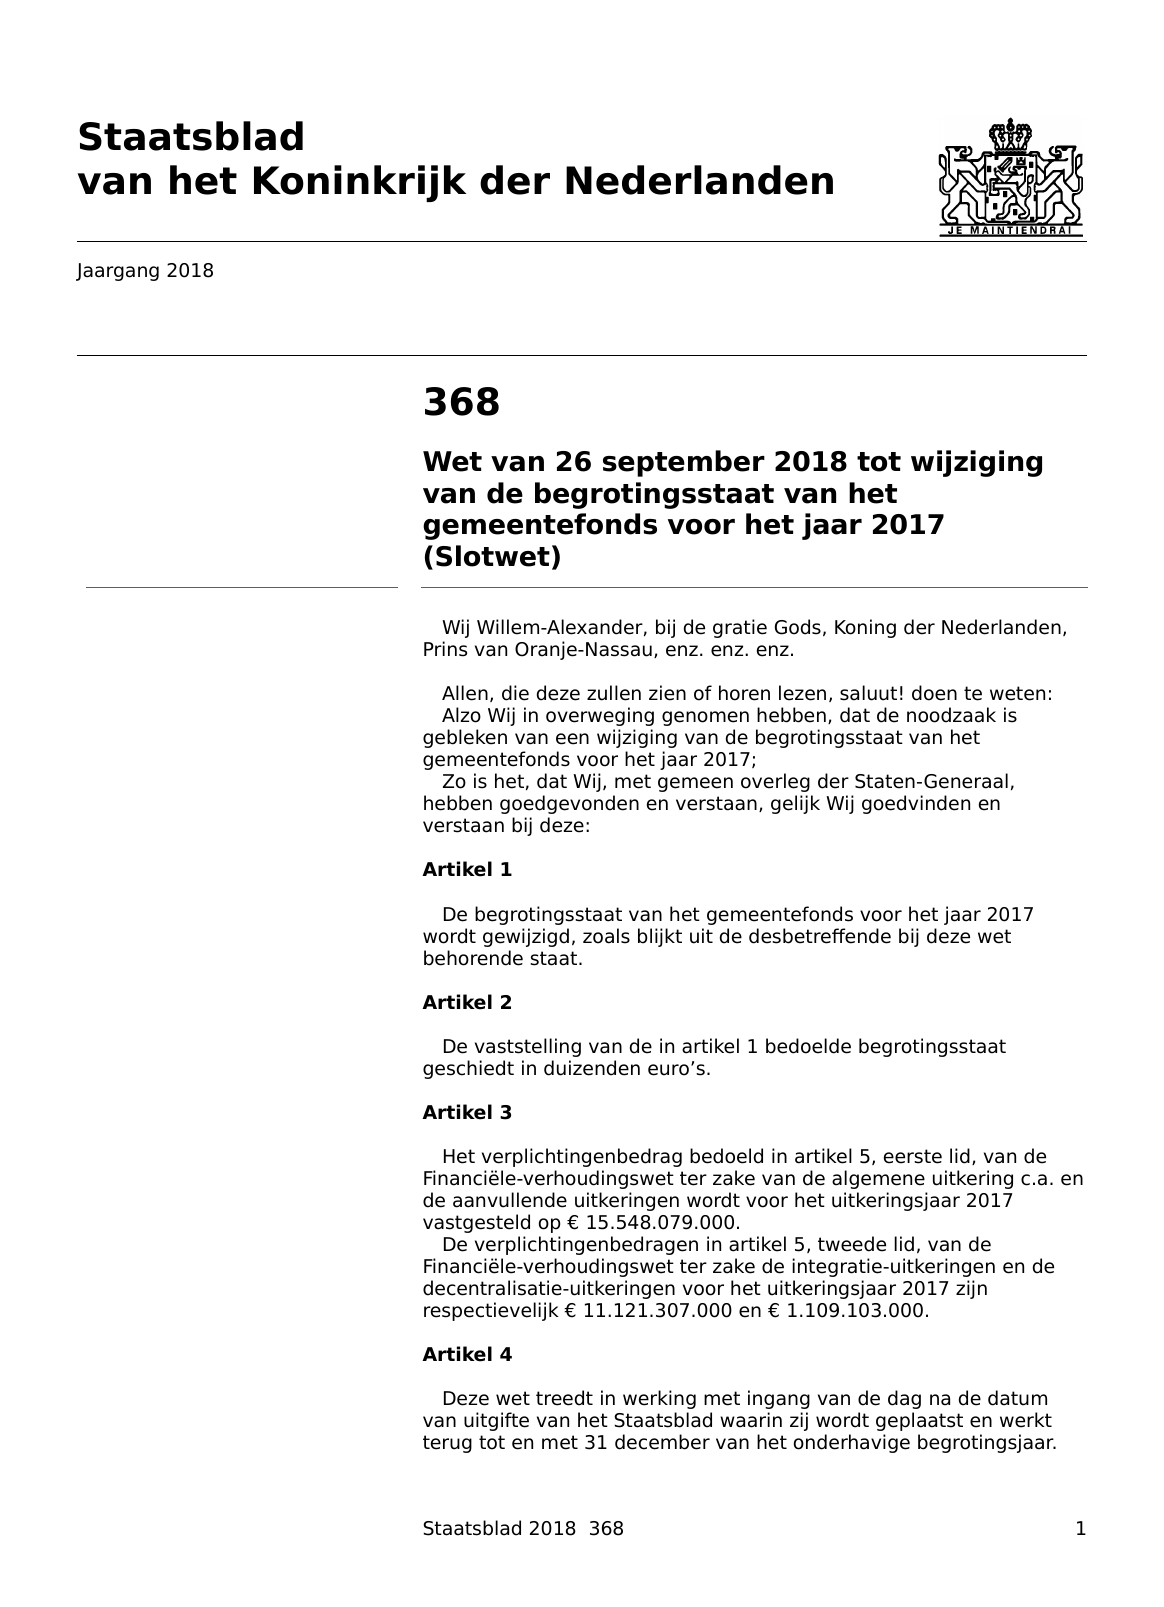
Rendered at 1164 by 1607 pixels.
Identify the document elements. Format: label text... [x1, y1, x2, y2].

text Wet van 26 september 2018 tot wijziging van de begrotingsstaat van het gemeentefonds voor het jaar 2017 (Slotwet) [422, 447, 1087, 573]
text Zo is het, dat Wij, met gemeen overleg der Staten-Generaal, hebben goedgevonden en verstaan, gelijk Wij goedvinden en verstaan bij deze: [422, 771, 1087, 837]
subtitle Artikel 1 [422, 859, 1087, 881]
text De begrotingsstaat van het gemeentefonds voor het jaar 2017 wordt gewijzigd, zoals blijkt uit de desbetreffende bij deze wet behorende staat. [422, 903, 1087, 969]
picture [936, 115, 1087, 240]
subtitle Artikel 3 [422, 1102, 1087, 1124]
text De vaststelling van de in artikel 1 bedoelde begrotingsstaat geschiedt in duizenden euro’s. [422, 1036, 1087, 1080]
table_header Staatsblad van het Koninkrijk der Nederlanden [77, 100, 886, 241]
subtitle 368 [422, 381, 1087, 424]
text De verplichtingenbedragen in artikel 5, tweede lid, van de Financiële-verhoudingswet ter zake de integratie-uitkeringen en de decentralisatie-uitkeringen voor het uitkeringsjaar 2017 zijn respectievelijk € 11.121.307.000 en € 1.109.103.000. [422, 1234, 1087, 1322]
text Het verplichtingenbedrag bedoeld in artikel 5, eerste lid, van de Financiële-verhoudingswet ter zake van de algemene uitkering c.a. en de aanvullende uitkeringen wordt voor het uitkeringsjaar 2017 vastgesteld op € 15.548.079.000. [422, 1146, 1087, 1234]
text Wij Willem-Alexander, bij de gratie Gods, Koning der Nederlanden, Prins van Oranje-Nassau, enz. enz. enz. [422, 617, 1087, 661]
text Alzo Wij in overweging genomen hebben, dat de noodzaak is gebleken van een wijziging van de begrotingsstaat van het gemeentefonds voor het jaar 2017; [422, 705, 1087, 771]
subtitle Artikel 4 [422, 1344, 1087, 1366]
subtitle Artikel 2 [422, 992, 1087, 1014]
table_header [886, 100, 1087, 241]
table_cell Jaargang 2018 [77, 242, 1087, 355]
text Deze wet treedt in werking met ingang van de dag na de datum van uitgifte van het Staatsblad waarin zij wordt geplaatst en werkt terug tot en met 31 december van het onderhavige begrotingsjaar. [422, 1388, 1087, 1454]
text Allen, die deze zullen zien of horen lezen, saluut! doen te weten: [422, 683, 1087, 705]
